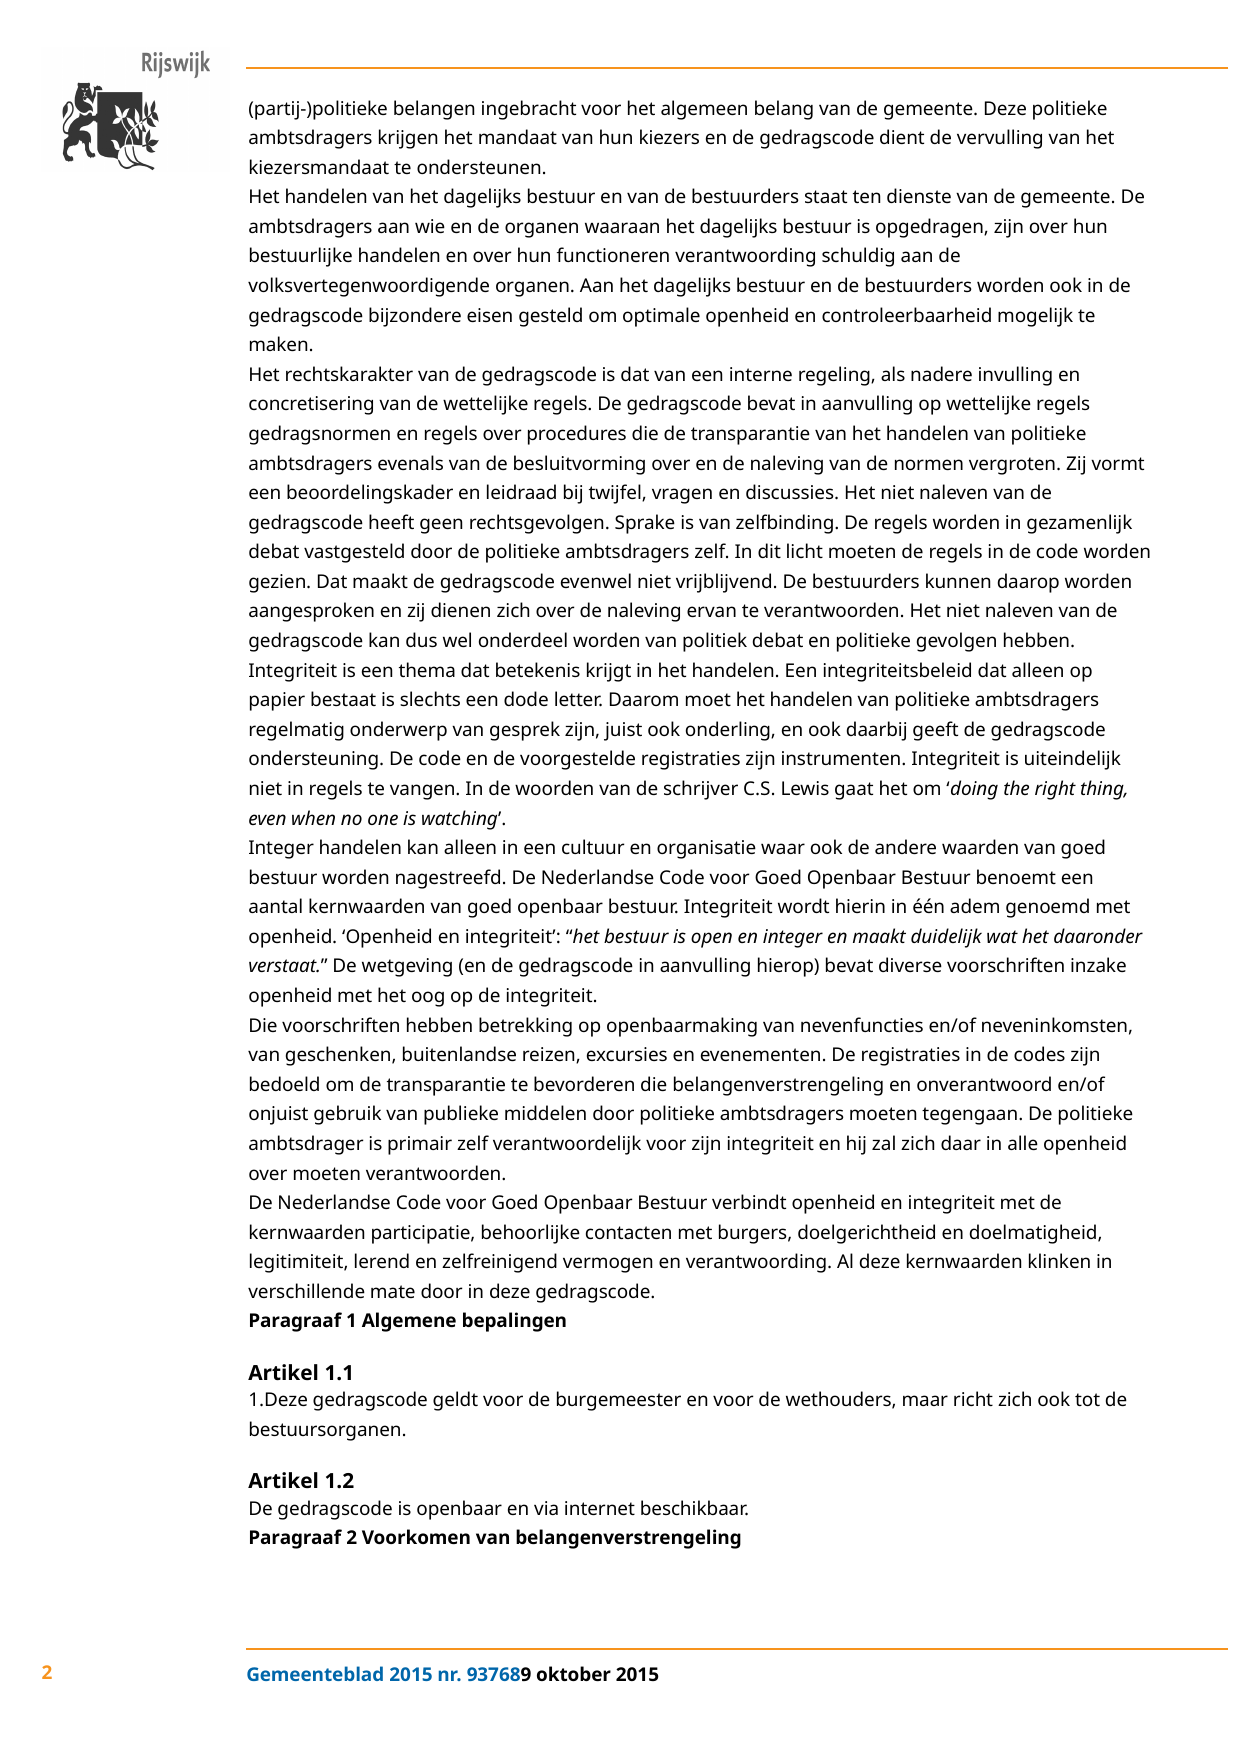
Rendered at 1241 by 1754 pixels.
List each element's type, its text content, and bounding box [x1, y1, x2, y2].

text (partij-)politieke belangen ingebracht voor het algemeen belang van de gemeente. Deze politieke ambtsdragers krijgen het mandaat van hun kiezers en de gedragscode dient de vervulling van het kiezersmandaat te ondersteunen. [248, 95, 1152, 180]
text bestuurlijke handelen en over hun functioneren verantwoording schuldig aan de volksvertegenwoordigende organen. Aan het dagelijks bestuur en de bestuurders worden ook in de gedragscode bijzondere eisen gesteld om optimale openheid en controleerbaarheid mogelijk te maken. [248, 243, 1152, 357]
text Paragraaf 2 Voorkomen van belangenverstrengeling [248, 1524, 1152, 1550]
text Integer handelen kan alleen in een cultuur en organisatie waar ook de andere waarden van goed bestuur worden nagestreefd. De Nederlandse Code voor Goed Openbaar Bestuur benoemt een aantal kernwaarden van goed openbaar bestuur. Integriteit wordt hierin in één adem genoemd met openheid. ‘Openheid en integriteit’: “het bestuur is open en integer en maakt duidelijk wat het daaronder verstaat.” De wetgeving (en de gedragscode in aanvulling hierop) bevat diverse voorschriften inzake openheid met het oog op de integriteit. [248, 834, 1152, 1008]
text 1.Deze gedragscode geldt voor de burgemeester en voor de wethouders, maar richt zich ook tot de bestuursorganen. [248, 1387, 1152, 1442]
text Die voorschriften hebben betrekking op openbaarmaking van nevenfuncties en/of neveninkomsten, van geschenken, buitenlandse reizen, excursies en evenementen. De registraties in de codes zijn bedoeld om de transparantie te bevorderen die belangenverstrengeling en onverantwoord en/of onjuist gebruik van publieke middelen door politieke ambtsdragers moeten tegengaan. De politieke ambtsdrager is primair zelf verantwoordelijk voor zijn integriteit en hij zal zich daar in alle openheid over moeten verantwoorden. [248, 1012, 1152, 1186]
text Artikel 1.2 [248, 1467, 1152, 1495]
text De Nederlandse Code voor Goed Openbaar Bestuur verbindt openheid en integriteit met de kernwaarden participatie, behoorlijke contacten met burgers, doelgerichtheid en doelmatigheid, legitimiteit, lerend en zelfreinigend vermogen en verantwoording. Al deze kernwaarden klinken in verschillende mate door in deze gedragscode. [248, 1189, 1152, 1304]
picture [41, 47, 231, 172]
text Artikel 1.1 [248, 1358, 1152, 1387]
text Paragraaf 1 Algemene bepalingen [248, 1308, 1152, 1333]
text Het handelen van het dagelijks bestuur en van de bestuurders staat ten dienste van de gemeente. De ambtsdragers aan wie en de organen waaraan het dagelijks bestuur is opgedragen, zijn over hun [248, 183, 1152, 239]
text Integriteit is een thema dat betekenis krijgt in het handelen. Een integriteitsbeleid dat alleen op papier bestaat is slechts een dode letter. Daarom moet het handelen van politieke ambtsdragers regelmatig onderwerp van gesprek zijn, juist ook onderling, en ook daarbij geeft de gedragscode ondersteuning. De code en de voorgestelde registraties zijn instrumenten. Integriteit is uiteindelijk niet in regels te vangen. In de woorden van de schrijver C.S. Lewis gaat het om ‘doing the right thing, even when no one is watching’. [248, 657, 1152, 831]
text De gedragscode is openbaar en via internet beschikbaar. [248, 1495, 1152, 1521]
text Het rechtskarakter van de gedragscode is dat van een interne regeling, als nadere invulling en concretisering van de wettelijke regels. De gedragscode bevat in aanvulling op wettelijke regels gedragsnormen en regels over procedures die de transparantie van het handelen van politieke ambtsdragers evenals van de besluitvorming over en de naleving van de normen vergroten. Zij vormt een beoordelingskader en leidraad bij twijfel, vragen en discussies. Het niet naleven van de gedragscode heeft geen rechtsgevolgen. Sprake is van zelfbinding. De regels worden in gezamenlijk debat vastgesteld door de politieke ambtsdragers zelf. In dit licht moeten de regels in de code worden gezien. Dat maakt de gedragscode evenwel niet vrijblijvend. De bestuurders kunnen daarop worden aangesproken en zij dienen zich over de naleving ervan te verantwoorden. Het niet naleven van de gedragscode kan dus wel onderdeel worden van politiek debat en politieke gevolgen hebben. [248, 361, 1152, 653]
